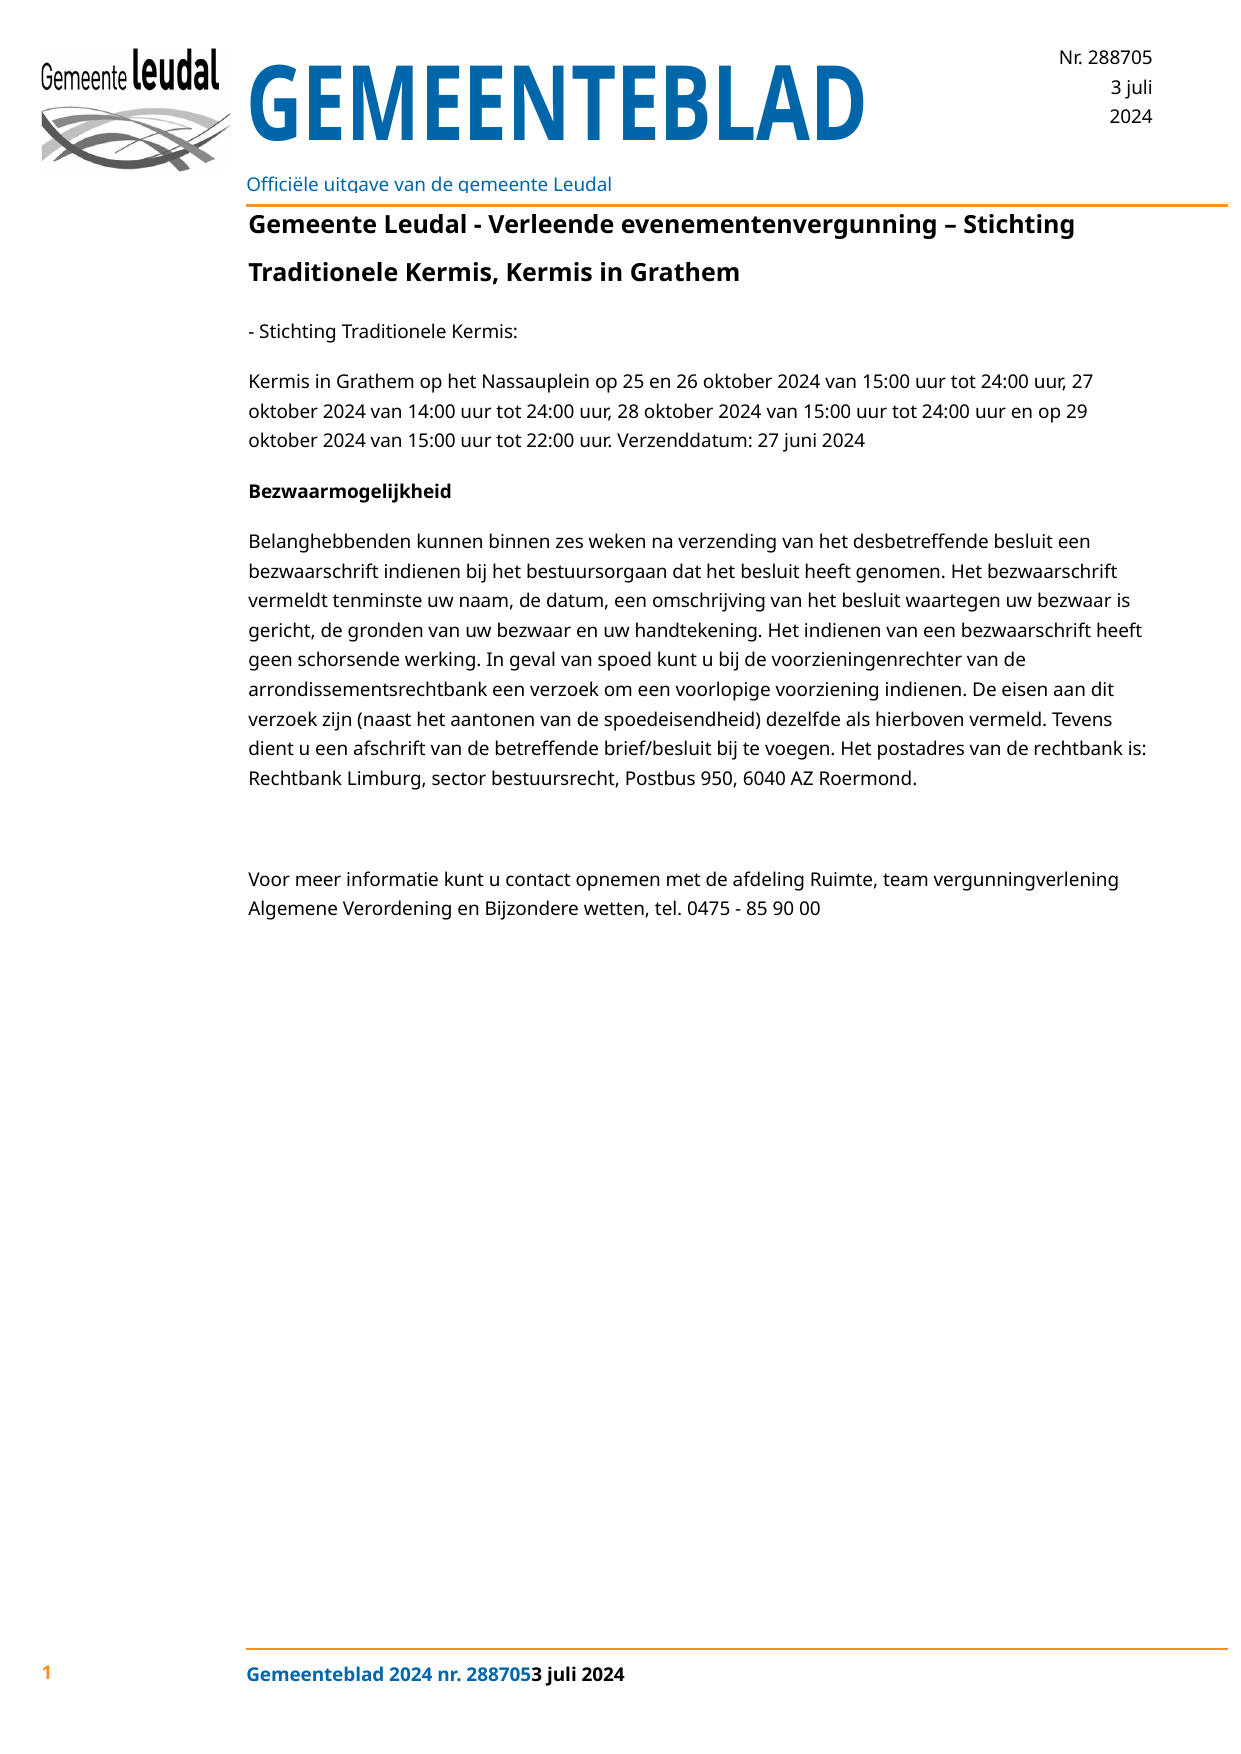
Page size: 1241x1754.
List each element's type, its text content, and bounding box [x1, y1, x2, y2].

text Gemeente Leudal - Verleende evenementenvergunning – Stichting Traditionele Kermis, Kermis in Grathem [248, 207, 1152, 288]
text - Stichting Traditionele Kermis: [248, 318, 1152, 344]
text Voor meer informatie kunt u contact opnemen met de afdeling Ruimte, team vergunningverlening Algemene Verordening en Bijzondere wetten, tel. 0475 - 85 90 00 [248, 866, 1152, 921]
text Kermis in Grathem op het Nassauplein op 25 en 26 oktober 2024 van 15:00 uur tot 24:00 uur, 27 oktober 2024 van 14:00 uur tot 24:00 uur, 28 oktober 2024 van 15:00 uur tot 24:00 uur en op 29 oktober 2024 van 15:00 uur tot 22:00 uur. Verzenddatum: 27 juni 2024 [248, 368, 1152, 453]
text Bezwaarmogelijkheid [248, 478, 1152, 504]
text Belanghebbenden kunnen binnen zes weken na verzending van het desbetreffende besluit een bezwaarschrift indienen bij het bestuursorgaan dat het besluit heeft genomen. Het bezwaarschrift vermeldt tenminste uw naam, de datum, een omschrijving van het besluit waartegen uw bezwaar is gericht, de gronden van uw bezwaar en uw handtekening. Het indienen van een bezwaarschrift heeft geen schorsende werking. In geval van spoed kunt u bij de voorzieningenrechter van de arrondissementsrechtbank een verzoek om een voorlopige voorziening indienen. De eisen aan dit verzoek zijn (naast het aantonen van de spoedeisendheid) dezelfde als hierboven vermeld. Tevens dient u een afschrift van de betreffende brief/besluit bij te voegen. Het postadres van de rechtbank is: Rechtbank Limburg, sector bestuursrecht, Postbus 950, 6040 AZ Roermond. [248, 528, 1152, 791]
picture [41, 47, 231, 172]
